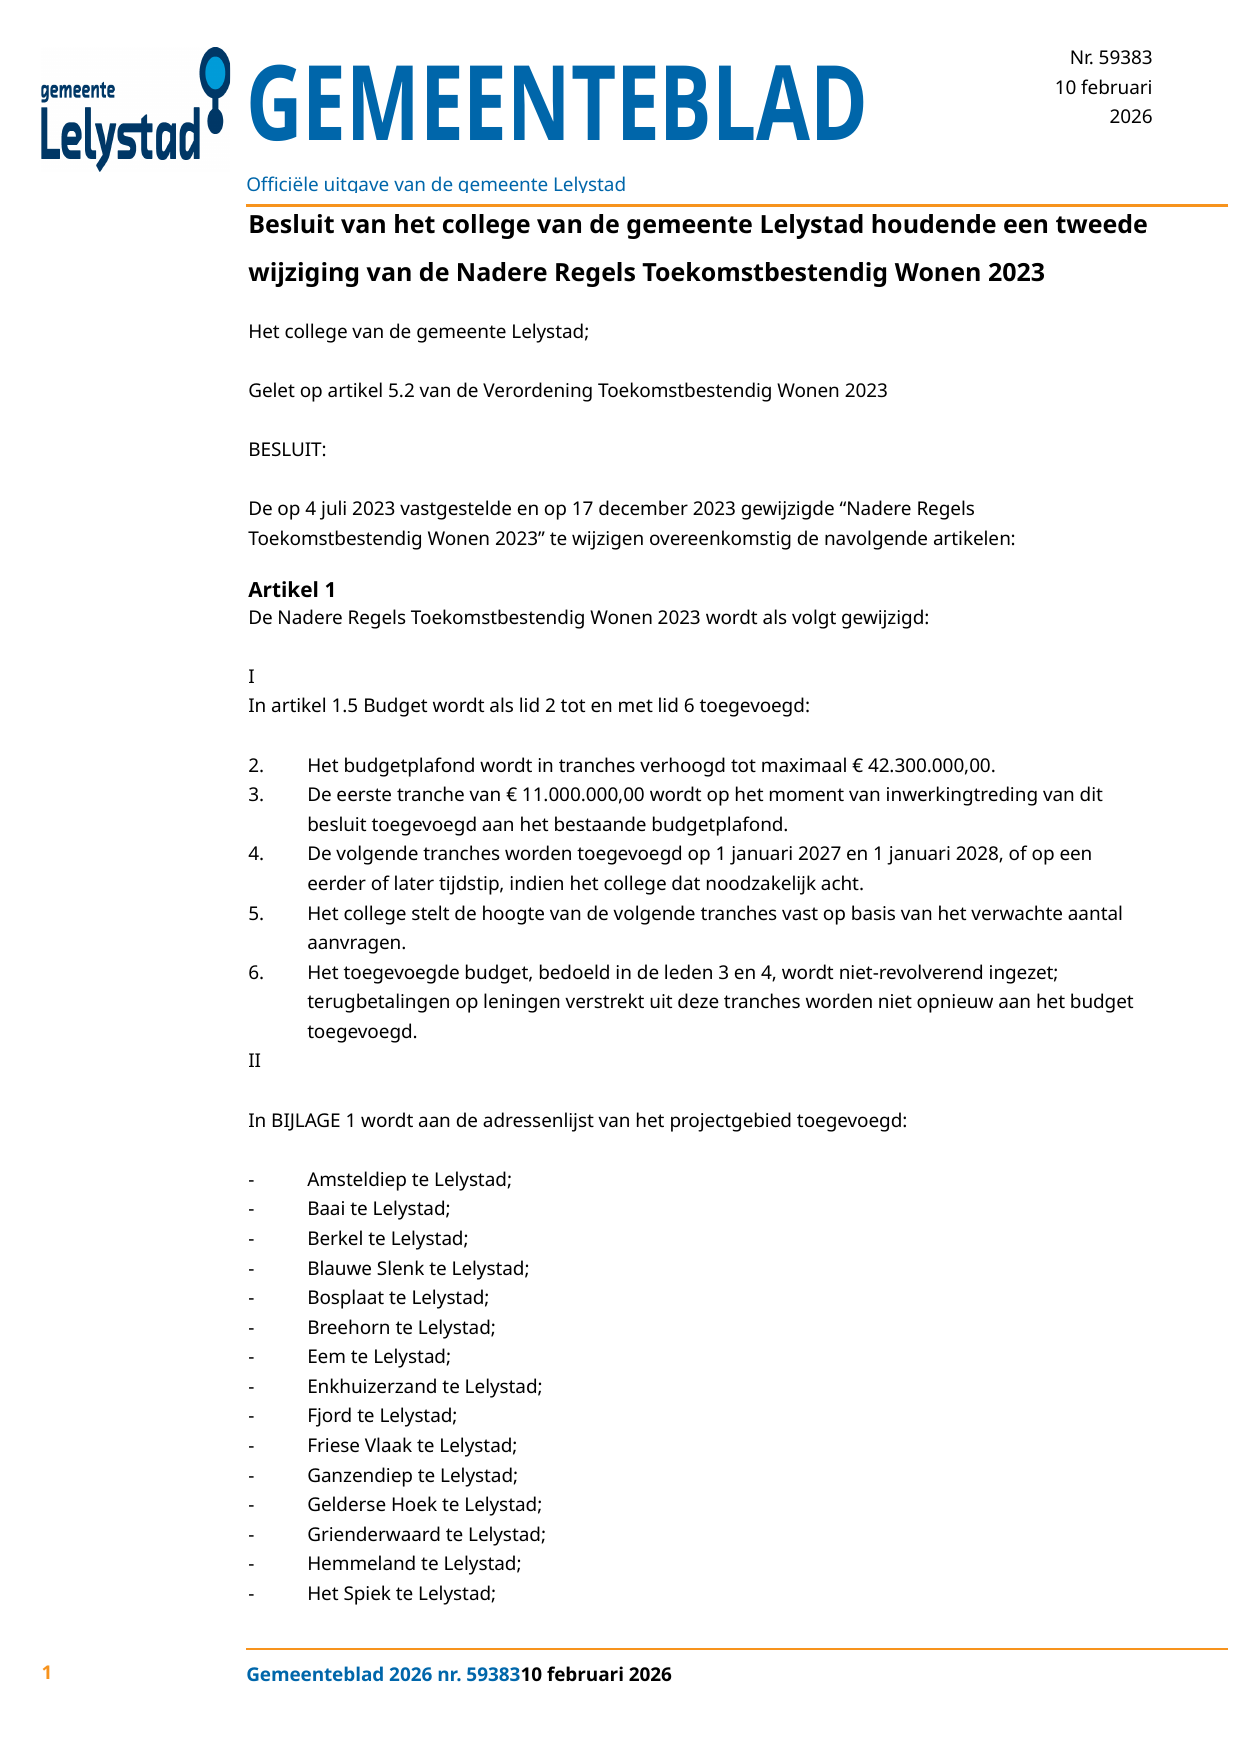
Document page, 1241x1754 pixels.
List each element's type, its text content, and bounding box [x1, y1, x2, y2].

list Gelderse Hoek te Lelystad; [248, 1491, 1152, 1517]
list Fjord te Lelystad; [248, 1403, 1152, 1428]
text De Nadere Regels Toekomstbestendig Wonen 2023 wordt als volgt gewijzigd: [248, 604, 1152, 629]
text II [248, 1048, 1152, 1073]
list Bosplaat te Lelystad; [248, 1284, 1152, 1310]
text BESLUIT: [248, 436, 1152, 462]
list Eem te Lelystad; [248, 1343, 1152, 1369]
text In BIJLAGE 1 wordt aan de adressenlijst van het projectgebied toegevoegd: [248, 1107, 1152, 1132]
list Hemmeland te Lelystad; [248, 1551, 1152, 1576]
list Amsteldiep te Lelystad; [248, 1166, 1152, 1192]
text I [248, 663, 1152, 689]
list Friese Vlaak te Lelystad; [248, 1432, 1152, 1458]
text Artikel 1 [248, 575, 1152, 604]
text Gelet op artikel 5.2 van de Verordening Toekomstbestendig Wonen 2023 [248, 377, 1152, 403]
text Het college van de gemeente Lelystad; [248, 318, 1152, 344]
list Ganzendiep te Lelystad; [248, 1462, 1152, 1487]
list Het toegevoegde budget, bedoeld in de leden 3 en 4, wordt niet-revolverend ingezet; terugbetalingen op leningen verstrekt uit deze tranches worden niet opnieuw aan het budget toegevoegd. [248, 959, 1152, 1044]
list De volgende tranches worden toegevoegd op 1 januari 2027 en 1 januari 2028, of op een eerder of later tijdstip, indien het college dat noodzakelijk acht. [248, 841, 1152, 896]
list Het budgetplafond wordt in tranches verhoogd tot maximaal € 42.300.000,00. [248, 752, 1152, 777]
list De eerste tranche van € 11.000.000,00 wordt op het moment van inwerkingtreding van dit besluit toegevoegd aan het bestaande budgetplafond. [248, 781, 1152, 837]
list Baai te Lelystad; [248, 1196, 1152, 1221]
list Blauwe Slenk te Lelystad; [248, 1255, 1152, 1280]
picture [41, 47, 231, 172]
list Berkel te Lelystad; [248, 1225, 1152, 1251]
text Besluit van het college van de gemeente Lelystad houdende een tweede wijziging van de Nadere Regels Toekomstbestendig Wonen 2023 [248, 207, 1152, 288]
text In artikel 1.5 Budget wordt als lid 2 tot en met lid 6 toegevoegd: [248, 693, 1152, 718]
list Breehorn te Lelystad; [248, 1314, 1152, 1339]
text De op 4 juli 2023 vastgestelde en op 17 december 2023 gewijzigde “Nadere Regels Toekomstbestendig Wonen 2023” te wijzigen overeenkomstig de navolgende artikelen: [248, 495, 1152, 551]
list Grienderwaard te Lelystad; [248, 1521, 1152, 1547]
list Het Spiek te Lelystad; [248, 1580, 1152, 1606]
list Enkhuizerzand te Lelystad; [248, 1373, 1152, 1399]
list Het college stelt de hoogte van de volgende tranches vast op basis van het verwachte aantal aanvragen. [248, 900, 1152, 955]
